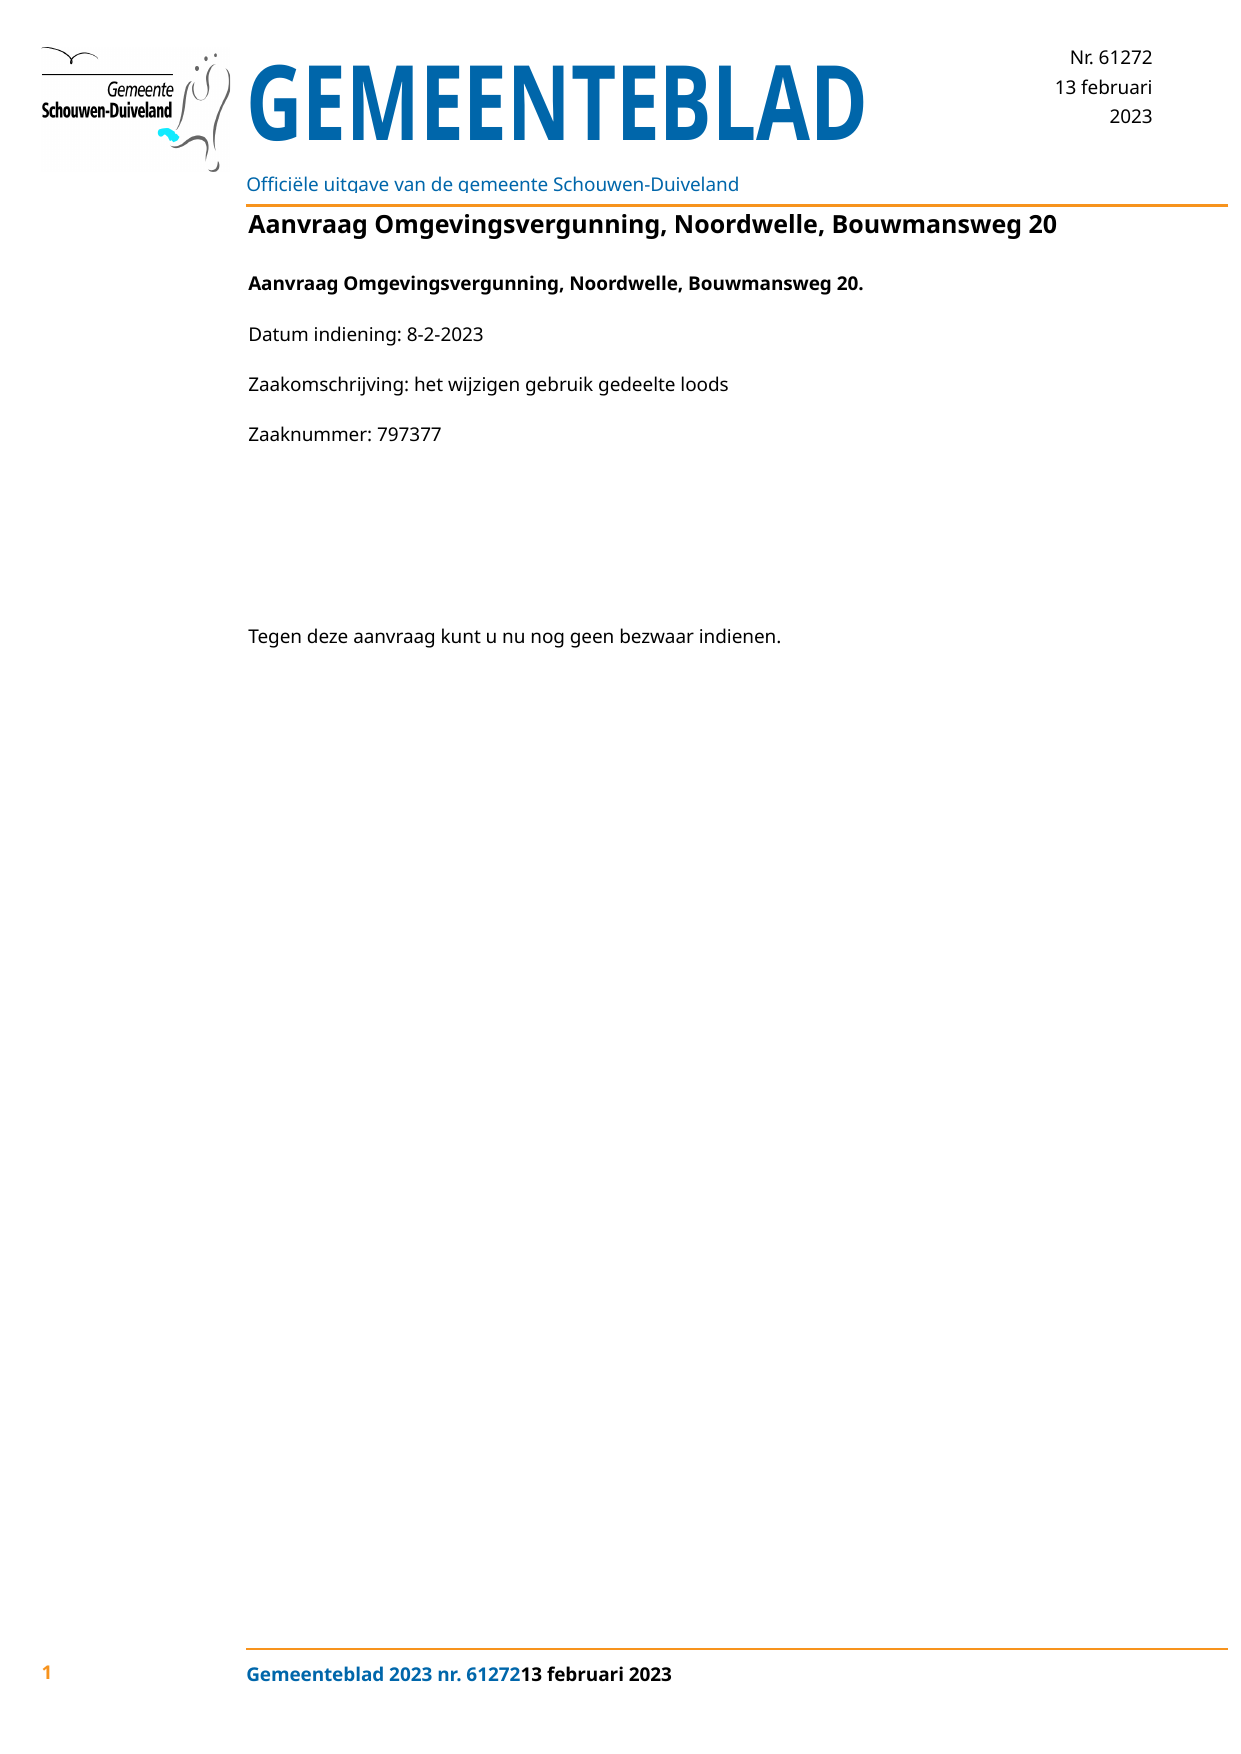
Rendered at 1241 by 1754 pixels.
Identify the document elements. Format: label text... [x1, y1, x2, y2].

text Aanvraag Omgevingsvergunning, Noordwelle, Bouwmansweg 20. [248, 270, 1152, 296]
picture [41, 47, 231, 172]
text Zaaknummer: 797377 [248, 422, 1152, 447]
text Zaakomschrijving: het wijzigen gebruik gedeelte loods [248, 371, 1152, 397]
text Aanvraag Omgevingsvergunning, Noordwelle, Bouwmansweg 20 [248, 207, 1152, 241]
text Datum indiening: 8-2-2023 [248, 321, 1152, 346]
text Tegen deze aanvraag kunt u nu nog geen bezwaar indienen. [248, 623, 1152, 649]
